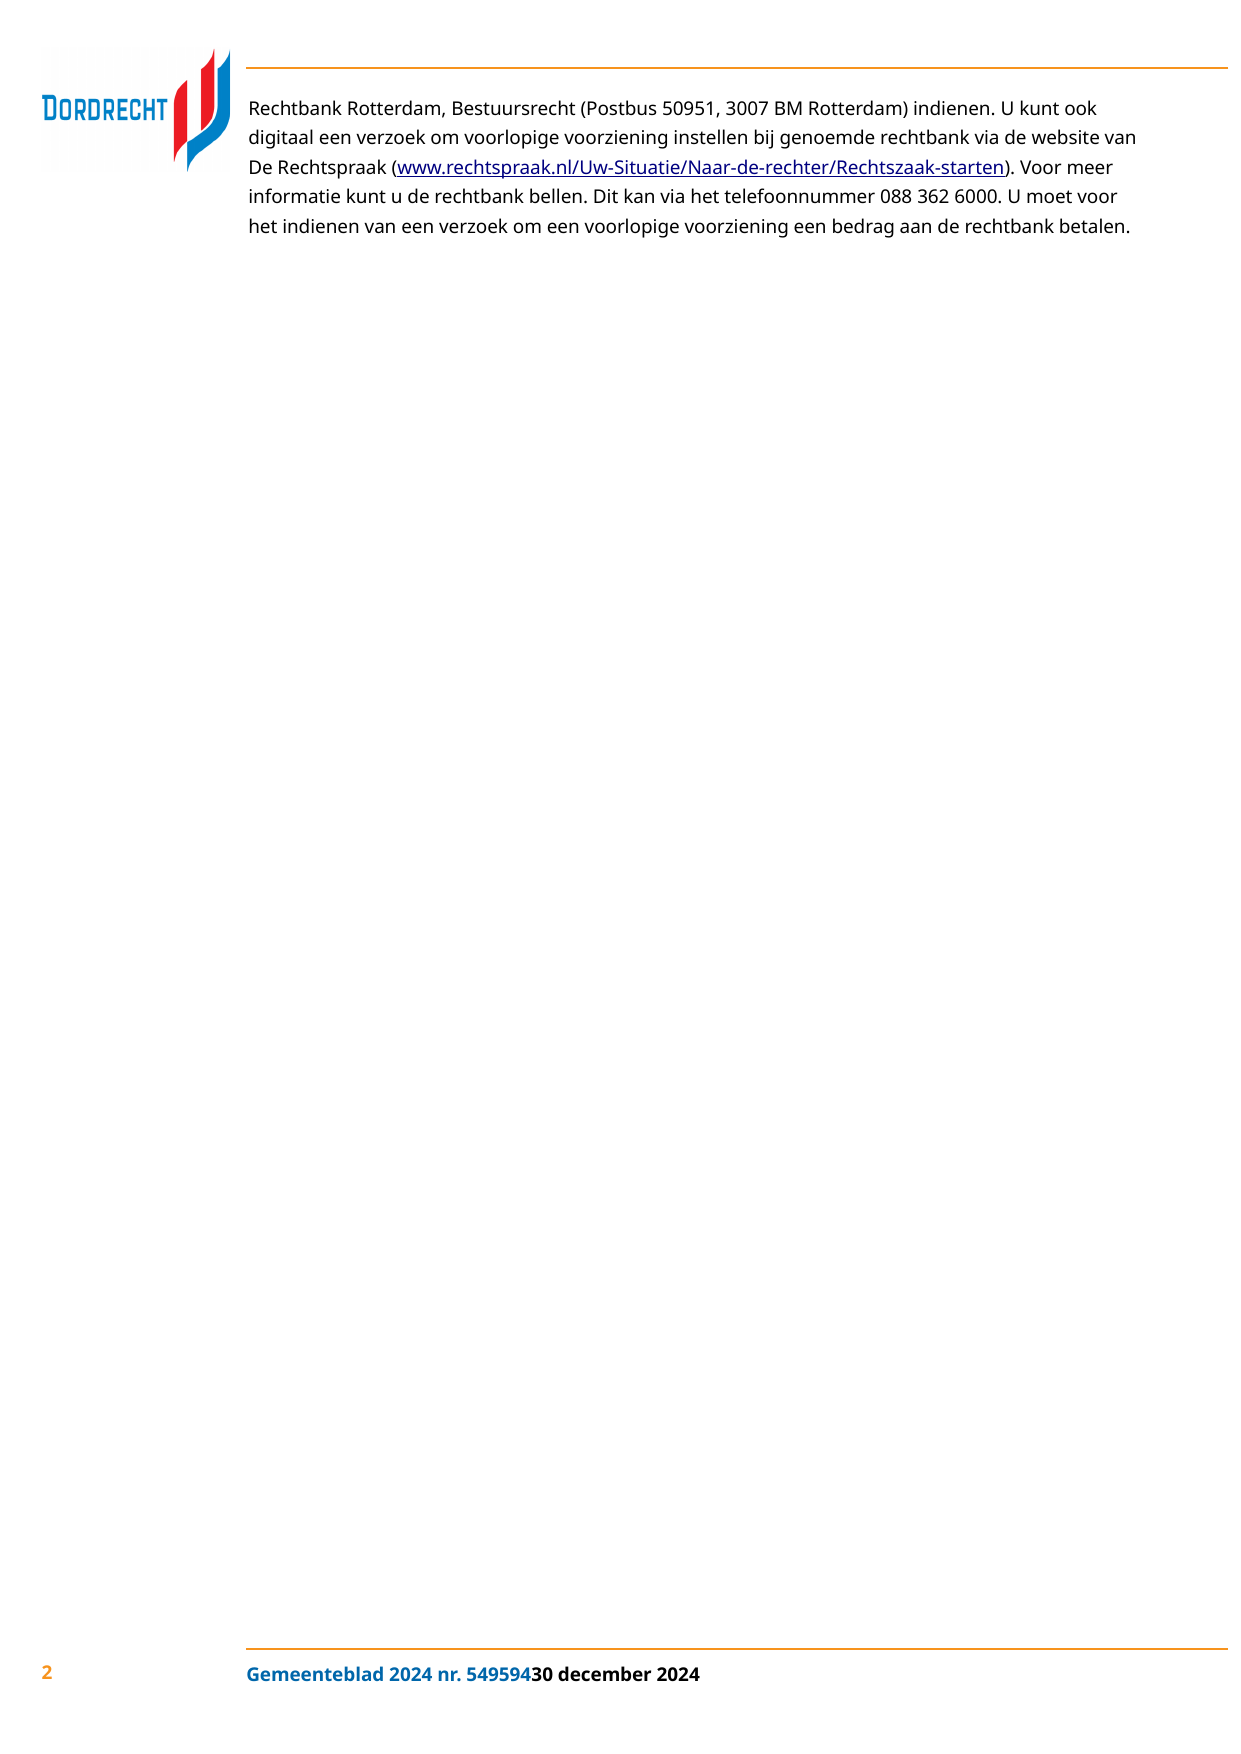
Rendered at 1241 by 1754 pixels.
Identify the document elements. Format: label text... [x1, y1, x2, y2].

text Rechtbank Rotterdam, Bestuursrecht (Postbus 50951, 3007 BM Rotterdam) indienen. U kunt ook digitaal een verzoek om voorlopige voorziening instellen bij genoemde rechtbank via de website van De Rechtspraak (www.rechtspraak.nl/Uw-Situatie/Naar-de-rechter/Rechtszaak-starten). Voor meer informatie kunt u de rechtbank bellen. Dit kan via het telefoonnummer 088 362 6000. U moet voor het indienen van een verzoek om een voorlopige voorziening een bedrag aan de rechtbank betalen. [248, 95, 1152, 239]
picture [41, 47, 231, 172]
